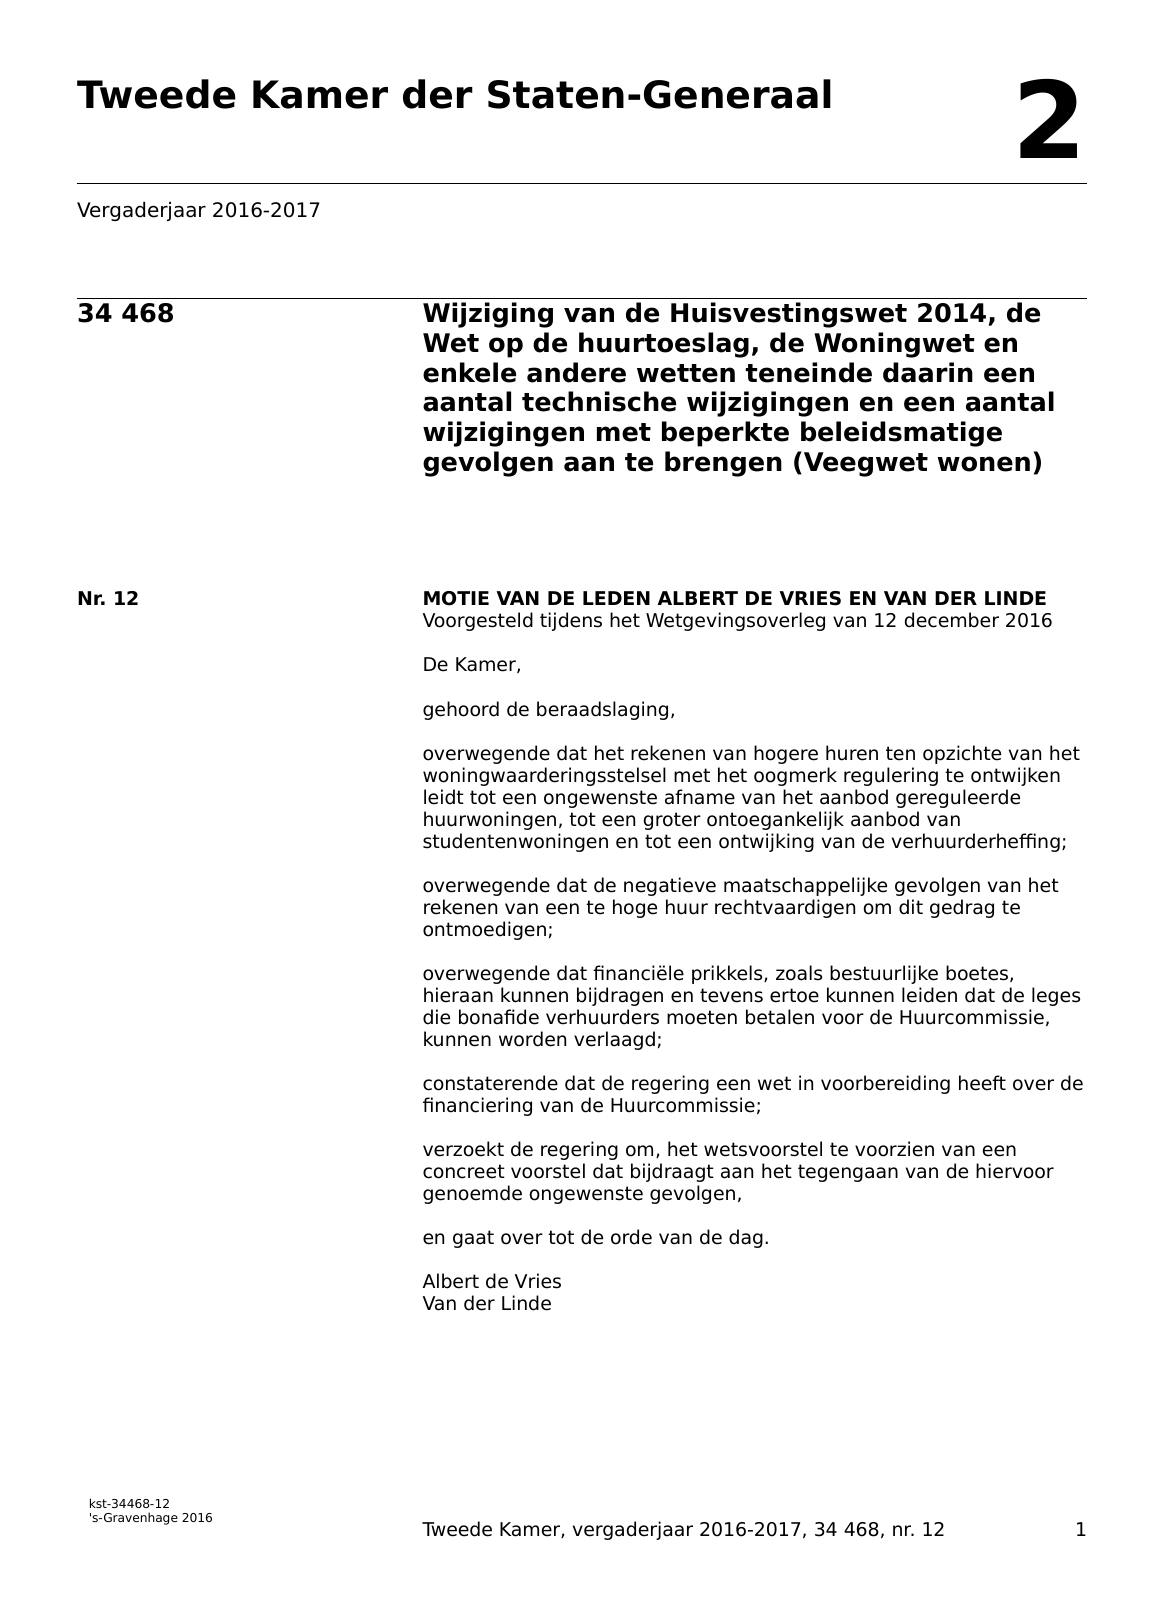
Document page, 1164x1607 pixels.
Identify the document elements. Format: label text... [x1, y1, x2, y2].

text 's-Gravenhage 2016 [88, 1511, 323, 1525]
text en gaat over tot de orde van de dag. [422, 1227, 1087, 1249]
text Van der Linde [422, 1293, 1087, 1315]
table_cell Vergaderjaar 2016-2017 [77, 184, 1087, 298]
text verzoekt de regering om, het wetsvoorstel te voorzien van een concreet voorstel dat bijdraagt aan het tegengaan van de hiervoor genoemde ongewenste gevolgen, [422, 1139, 1087, 1205]
text gehoord de beraadslaging, [422, 698, 1087, 720]
text Voorgesteld tijdens het Wetgevingsoverleg van 12 december 2016 [422, 610, 1087, 632]
table_header Tweede Kamer der Staten-Generaal [77, 59, 886, 183]
table_header 2 [886, 59, 1087, 183]
subtitle 34 468 Wijziging van de Huisvestingswet 2014, de Wet op de huurtoeslag, de Woningwet en enkele andere wetten teneinde daarin een aantal technische wijzigingen en een aantal wijzigingen met beperkte beleidsmatige gevolgen aan te brengen (Veegwet wonen) [77, 299, 1087, 477]
text overwegende dat financiële prikkels, zoals bestuurlijke boetes, hieraan kunnen bijdragen en tevens ertoe kunnen leiden dat de leges die bonafide verhuurders moeten betalen voor de Huurcommissie, kunnen worden verlaagd; [422, 963, 1087, 1051]
text De Kamer, [422, 654, 1087, 676]
text kst-34468-12 [88, 1497, 323, 1511]
text overwegende dat de negatieve maatschappelijke gevolgen van het rekenen van een te hoge huur rechtvaardigen om dit gedrag te ontmoedigen; [422, 875, 1087, 941]
text overwegende dat het rekenen van hogere huren ten opzichte van het woningwaarderingsstelsel met het oogmerk regulering te ontwijken leidt tot een ongewenste afname van het aanbod gereguleerde huurwoningen, tot een groter ontoegankelijk aanbod van studentenwoningen en tot een ontwijking van de verhuurderheffing; [422, 743, 1087, 852]
text constaterende dat de regering een wet in voorbereiding heeft over de financiering van de Huurcommissie; [422, 1073, 1087, 1117]
subtitle Nr. 12 MOTIE VAN DE LEDEN ALBERT DE VRIES EN VAN DER LINDE [77, 588, 1087, 610]
text Albert de Vries [422, 1271, 1087, 1293]
